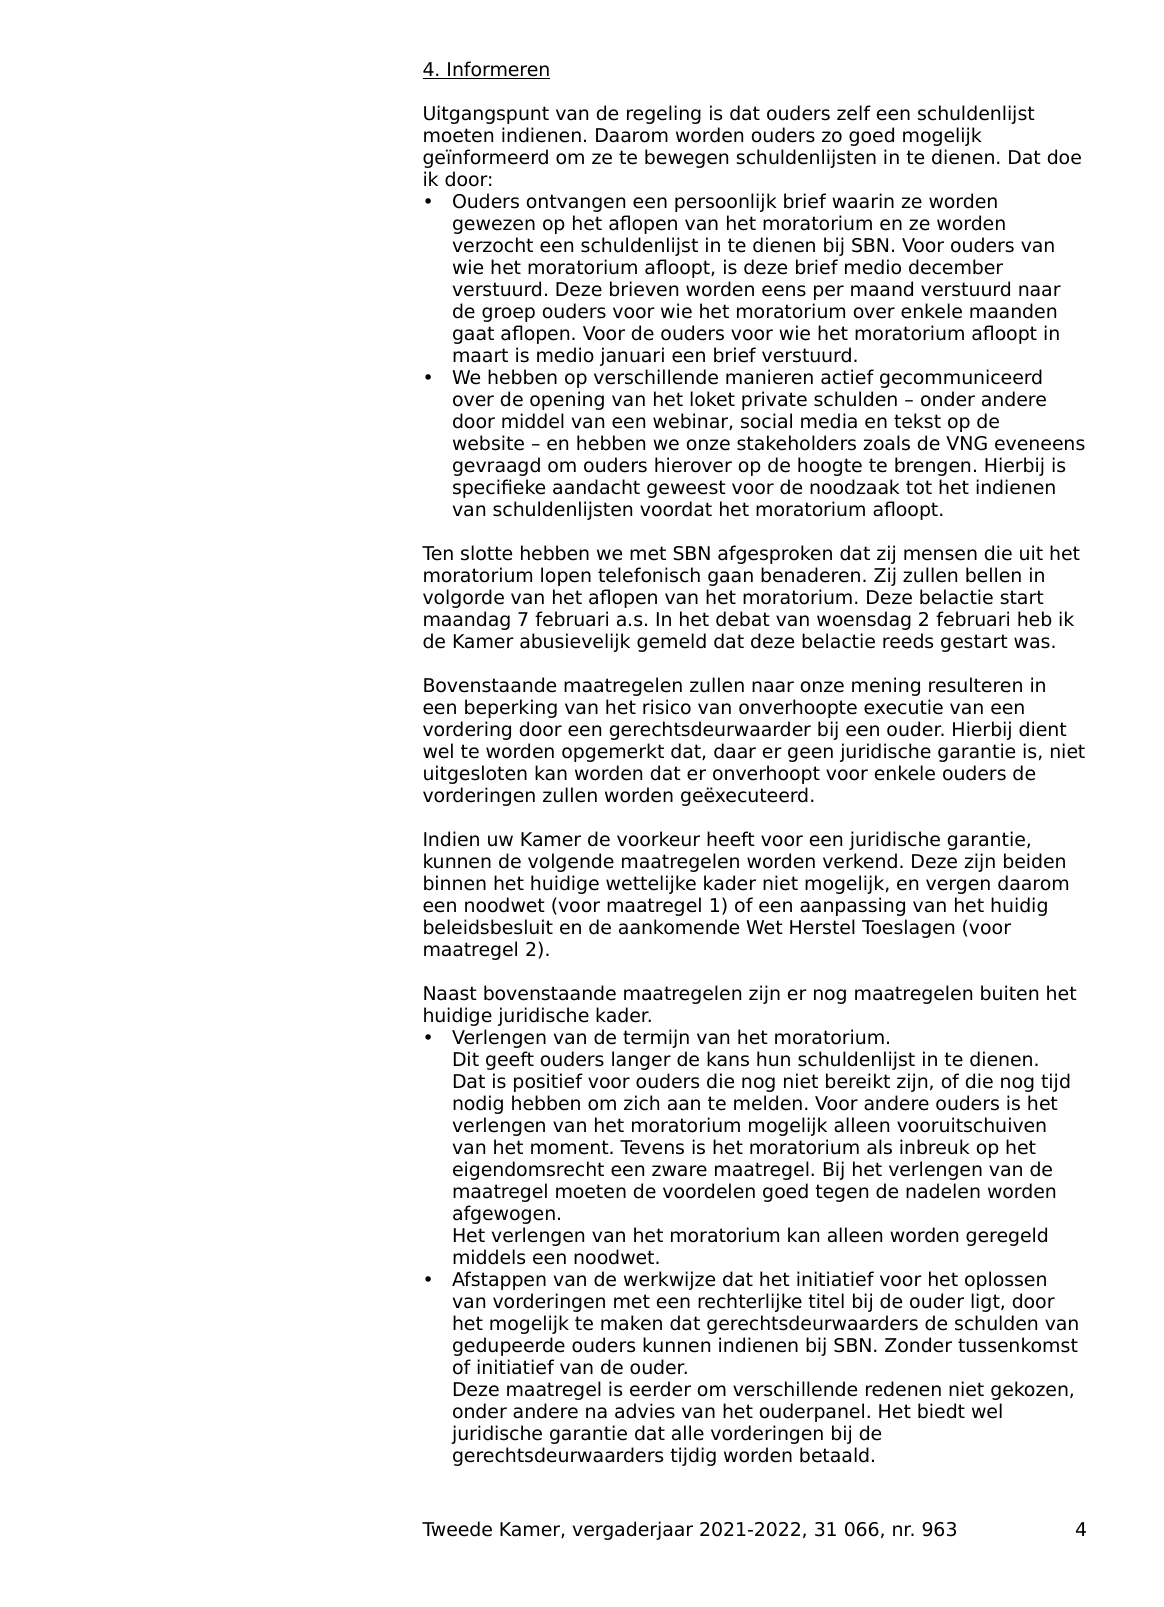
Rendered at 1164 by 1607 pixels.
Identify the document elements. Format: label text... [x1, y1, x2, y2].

text Bovenstaande maatregelen zullen naar onze mening resulteren in een beperking van het risico van onverhoopte executie van een vordering door een gerechtsdeurwaarder bij een ouder. Hierbij dient wel te worden opgemerkt dat, daar er geen juridische garantie is, niet uitgesloten kan worden dat er onverhoopt voor enkele ouders de vorderingen zullen worden geëxecuteerd. [422, 675, 1087, 807]
text Uitgangspunt van de regeling is dat ouders zelf een schuldenlijst moeten indienen. Daarom worden ouders zo goed mogelijk geïnformeerd om ze te bewegen schuldenlijsten in te dienen. Dat doe ik door: [422, 103, 1087, 191]
text Dit geeft ouders langer de kans hun schuldenlijst in te dienen. [452, 1049, 1087, 1071]
subtitle 4. Informeren [422, 59, 1087, 81]
text Ten slotte hebben we met SBN afgesproken dat zij mensen die uit het moratorium lopen telefonisch gaan benaderen. Zij zullen bellen in volgorde van het aflopen van het moratorium. Deze belactie start maandag 7 februari a.s. In het debat van woensdag 2 februari heb ik de Kamer abusievelijk gemeld dat deze belactie reeds gestart was. [422, 543, 1087, 653]
text Deze maatregel is eerder om verschillende redenen niet gekozen, onder andere na advies van het ouderpanel. Het biedt wel juridische garantie dat alle vorderingen bij de gerechtsdeurwaarders tijdig worden betaald. [452, 1379, 1087, 1467]
text • Afstappen van de werkwijze dat het initiatief voor het oplossen van vorderingen met een rechterlijke titel bij de ouder ligt, door het mogelijk te maken dat gerechtsdeurwaarders de schulden van gedupeerde ouders kunnen indienen bij SBN. Zonder tussenkomst of initiatief van de ouder. [422, 1269, 1087, 1379]
text Indien uw Kamer de voorkeur heeft voor een juridische garantie, kunnen de volgende maatregelen worden verkend. Deze zijn beiden binnen het huidige wettelijke kader niet mogelijk, en vergen daarom een noodwet (voor maatregel 1) of een aanpassing van het huidig beleidsbesluit en de aankomende Wet Herstel Toeslagen (voor maatregel 2). [422, 829, 1087, 961]
text • We hebben op verschillende manieren actief gecommuniceerd over de opening van het loket private schulden – onder andere door middel van een webinar, social media en tekst op de website – en hebben we onze stakeholders zoals de VNG eveneens gevraagd om ouders hierover op de hoogte te brengen. Hierbij is specifieke aandacht geweest voor de noodzaak tot het indienen van schuldenlijsten voordat het moratorium afloopt. [422, 367, 1087, 521]
text Dat is positief voor ouders die nog niet bereikt zijn, of die nog tijd nodig hebben om zich aan te melden. Voor andere ouders is het verlengen van het moratorium mogelijk alleen vooruitschuiven van het moment. Tevens is het moratorium als inbreuk op het eigendomsrecht een zware maatregel. Bij het verlengen van de maatregel moeten de voordelen goed tegen de nadelen worden afgewogen. [452, 1071, 1087, 1225]
text • Ouders ontvangen een persoonlijk brief waarin ze worden gewezen op het aflopen van het moratorium en ze worden verzocht een schuldenlijst in te dienen bij SBN. Voor ouders van wie het moratorium afloopt, is deze brief medio december verstuurd. Deze brieven worden eens per maand verstuurd naar de groep ouders voor wie het moratorium over enkele maanden gaat aflopen. Voor de ouders voor wie het moratorium afloopt in maart is medio januari een brief verstuurd. [422, 191, 1087, 367]
text Naast bovenstaande maatregelen zijn er nog maatregelen buiten het huidige juridische kader. [422, 983, 1087, 1027]
text • Verlengen van de termijn van het moratorium. [422, 1027, 1087, 1049]
text Het verlengen van het moratorium kan alleen worden geregeld middels een noodwet. [452, 1225, 1087, 1269]
